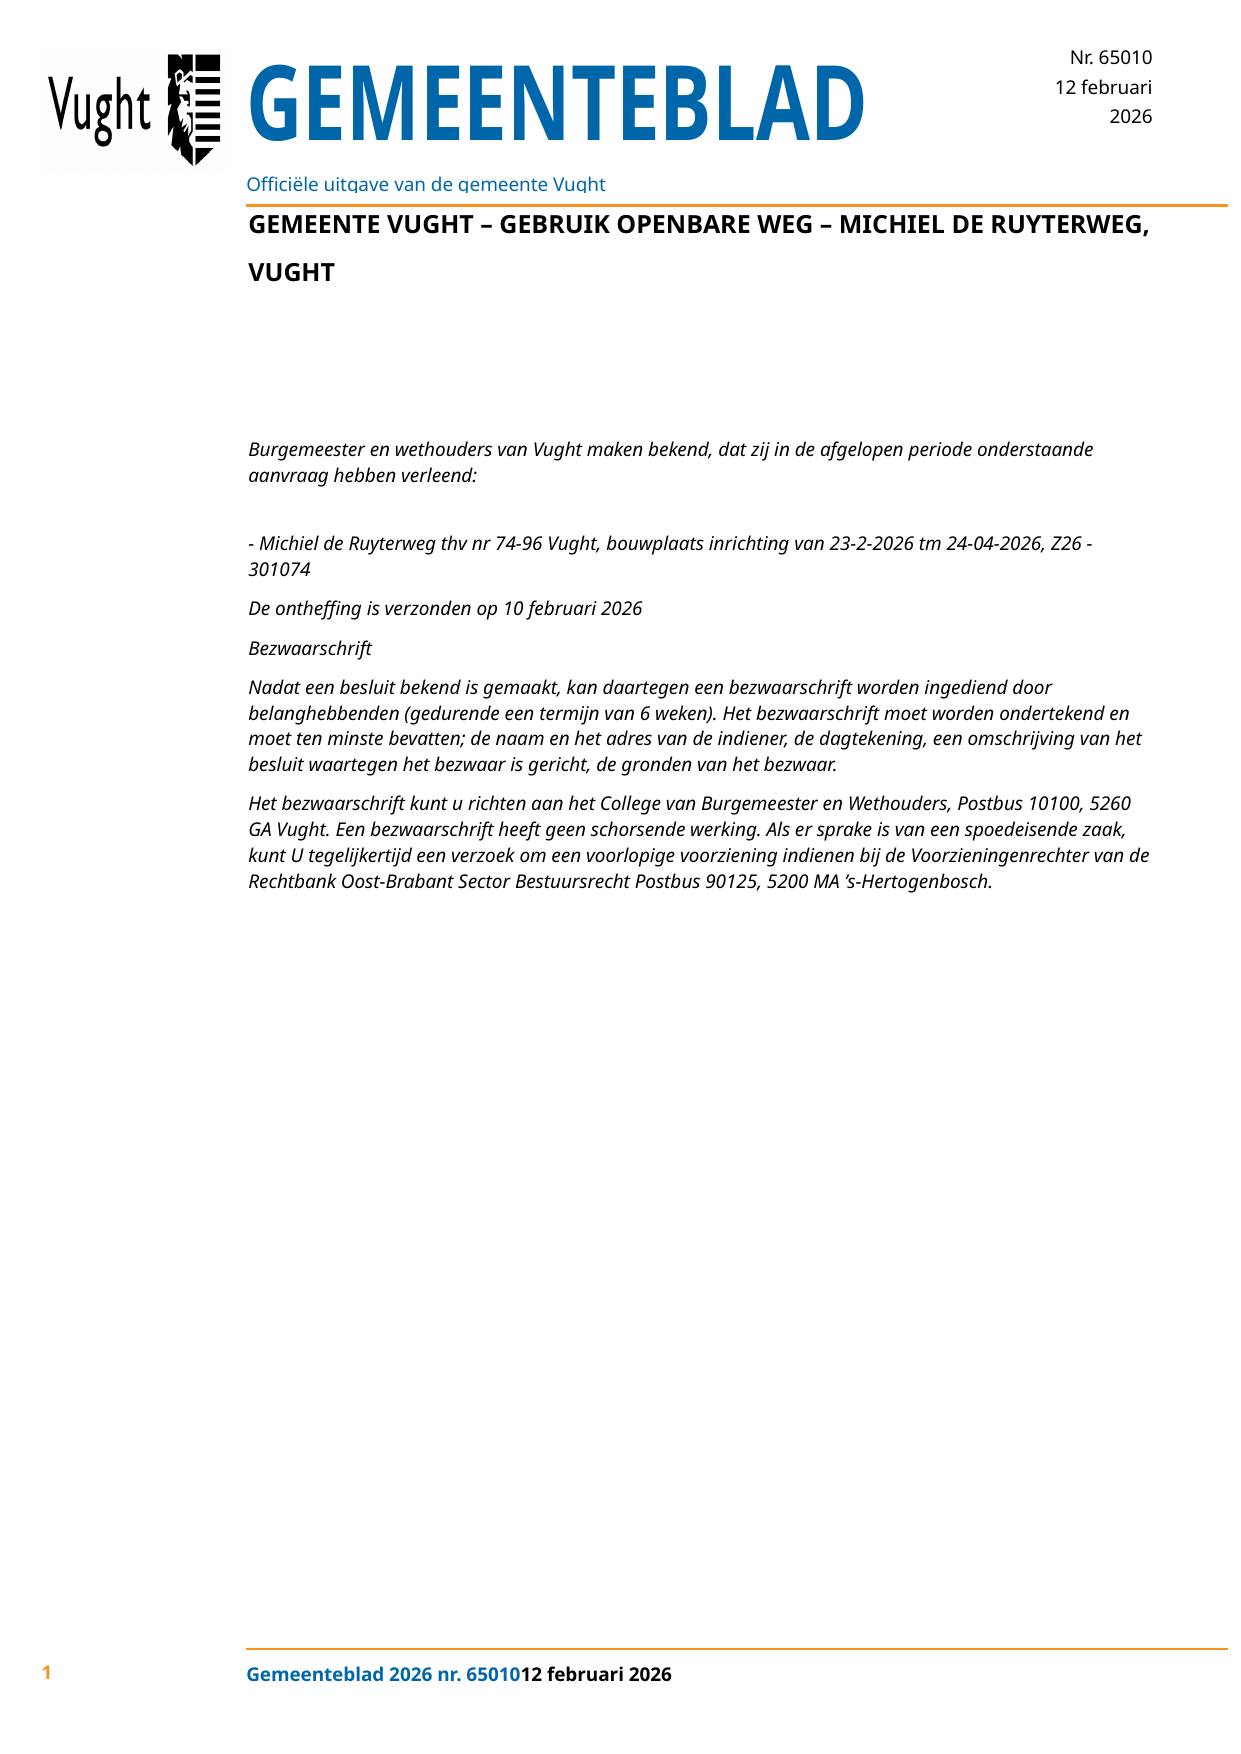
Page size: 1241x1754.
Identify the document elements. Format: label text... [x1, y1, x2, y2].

text Burgemeester en wethouders van Vught maken bekend, dat zij in de afgelopen periode onderstaande aanvraag hebben verleend: [248, 436, 1152, 487]
picture [41, 47, 231, 172]
text Nadat een besluit bekend is gemaakt, kan daartegen een bezwaarschrift worden ingediend door belanghebbenden (gedurende een termijn van 6 weken). Het bezwaarschrift moet worden ondertekend en moet ten minste bevatten; de naam en het adres van de indiener, de dagtekening, een omschrijving van het besluit waartegen het bezwaar is gericht, de gronden van het bezwaar. [248, 674, 1152, 777]
text GEMEENTE VUGHT – GEBRUIK OPENBARE WEG – MICHIEL DE RUYTERWEG, VUGHT [248, 207, 1152, 288]
text Bezwaarschrift [248, 635, 1152, 661]
text Het bezwaarschrift kunt u richten aan het College van Burgemeester en Wethouders, Postbus 10100, 5260 GA Vught. Een bezwaarschrift heeft geen schorsende werking. Als er sprake is van een spoedeisende zaak, kunt U tegelijkertijd een verzoek om een voorlopige voorziening indienen bij de Voorzieningenrechter van de Rechtbank Oost-Brabant Sector Bestuursrecht Postbus 90125, 5200 MA ’s-Hertogenbosch. [248, 791, 1152, 893]
text De ontheffing is verzonden op 10 februari 2026 [248, 596, 1152, 621]
text - Michiel de Ruyterweg thv nr 74-96 Vught, bouwplaats inrichting van 23-2-2026 tm 24-04-2026, Z26 - 301074 [248, 531, 1152, 582]
